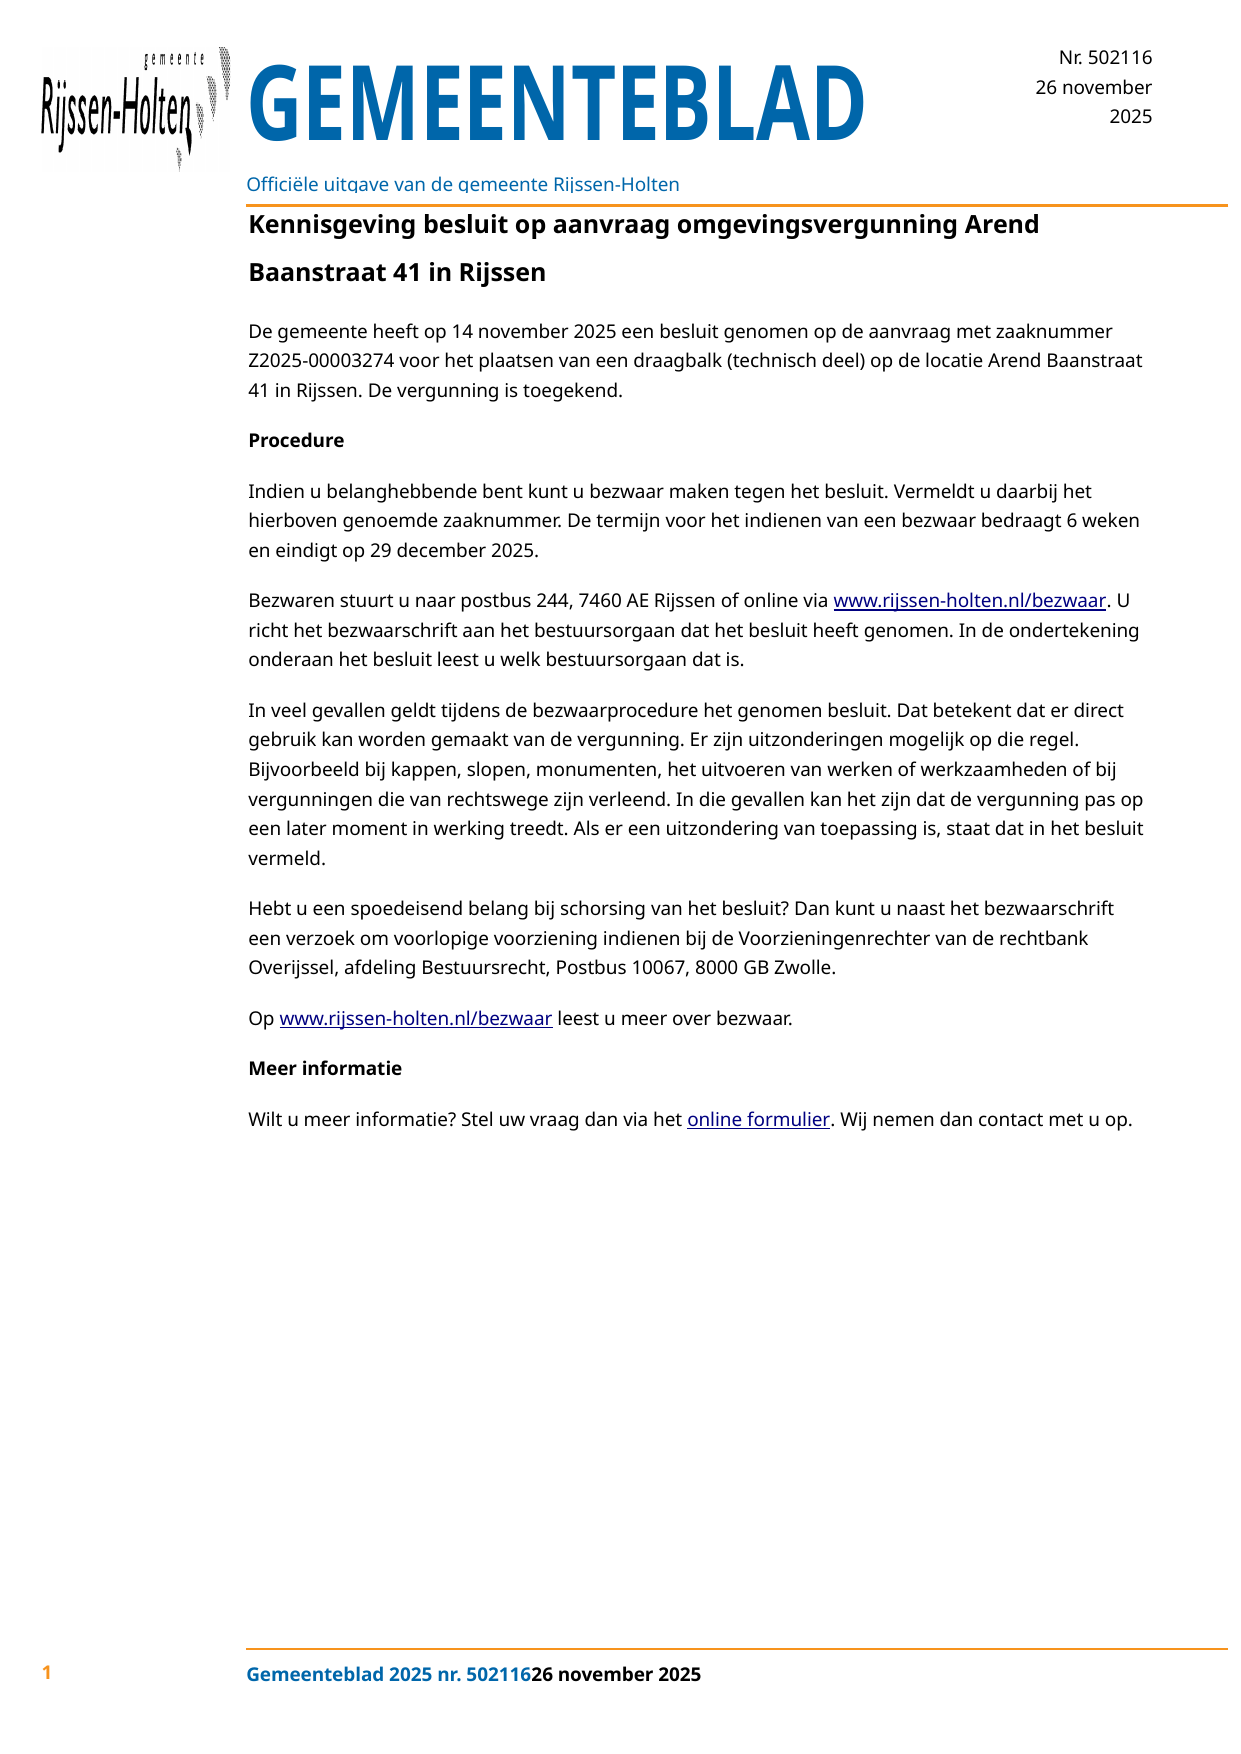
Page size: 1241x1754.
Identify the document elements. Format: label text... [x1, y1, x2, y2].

text Hebt u een spoedeisend belang bij schorsing van het besluit? Dan kunt u naast het bezwaarschrift een verzoek om voorlopige voorziening indienen bij de Voorzieningenrechter van de rechtbank Overijssel, afdeling Bestuursrecht, Postbus 10067, 8000 GB Zwolle. [248, 895, 1152, 980]
text Meer informatie [248, 1055, 1152, 1081]
text Wilt u meer informatie? Stel uw vraag dan via het online formulier. Wij nemen dan contact met u op. [248, 1106, 1152, 1132]
text Bezwaren stuurt u naar postbus 244, 7460 AE Rijssen of online via www.rijssen-holten.nl/bezwaar. U richt het bezwaarschrift aan het bestuursorgaan dat het besluit heeft genomen. In de ondertekening onderaan het besluit leest u welk bestuursorgaan dat is. [248, 587, 1152, 672]
text Op www.rijssen-holten.nl/bezwaar leest u meer over bezwaar. [248, 1005, 1152, 1031]
text Indien u belanghebbende bent kunt u bezwaar maken tegen het besluit. Vermeldt u daarbij het hierboven genoemde zaaknummer. De termijn voor het indienen van een bezwaar bedraagt 6 weken en eindigt op 29 december 2025. [248, 478, 1152, 563]
text De gemeente heeft op 14 november 2025 een besluit genomen op de aanvraag met zaaknummer Z2025-00003274 voor het plaatsen van een draagbalk (technisch deel) op de locatie Arend Baanstraat 41 in Rijssen. De vergunning is toegekend. [248, 318, 1152, 403]
text Procedure [248, 427, 1152, 453]
text Kennisgeving besluit op aanvraag omgevingsvergunning Arend Baanstraat 41 in Rijssen [248, 207, 1152, 288]
text In veel gevallen geldt tijdens de bezwaarprocedure het genomen besluit. Dat betekent dat er direct gebruik kan worden gemaakt van de vergunning. Er zijn uitzonderingen mogelijk op die regel. Bijvoorbeeld bij kappen, slopen, monumenten, het uitvoeren van werken of werkzaamheden of bij vergunningen die van rechtswege zijn verleend. In die gevallen kan het zijn dat de vergunning pas op een later moment in werking treedt. Als er een uitzondering van toepassing is, staat dat in het besluit vermeld. [248, 697, 1152, 871]
picture [41, 47, 231, 172]
